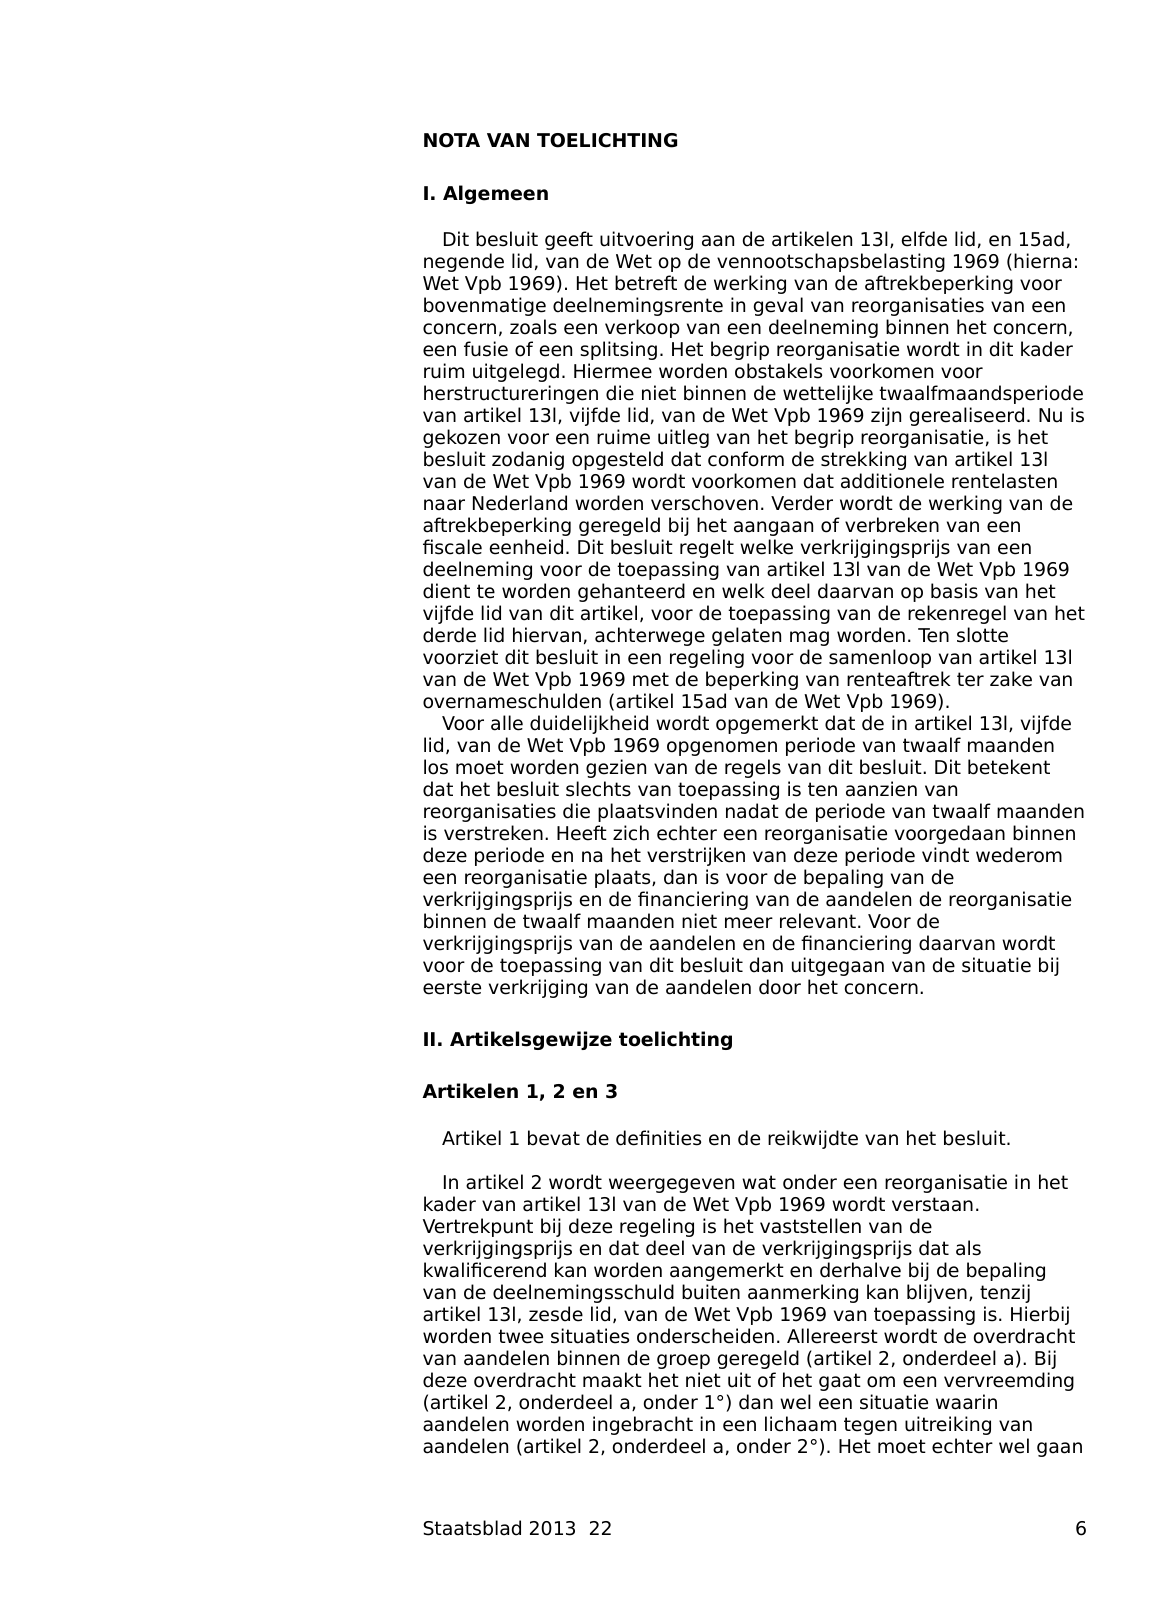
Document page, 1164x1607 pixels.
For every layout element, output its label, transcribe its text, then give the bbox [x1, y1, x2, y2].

subtitle I. Algemeen [422, 182, 1087, 204]
text Artikel 1 bevat de definities en de reikwijdte van het besluit. [422, 1128, 1087, 1149]
subtitle Artikelen 1, 2 en 3 [422, 1081, 1087, 1103]
subtitle II. Artikelsgewijze toelichting [422, 1029, 1087, 1051]
text Voor alle duidelijkheid wordt opgemerkt dat de in artikel 13l, vijfde lid, van de Wet Vpb 1969 opgenomen periode van twaalf maanden los moet worden gezien van de regels van dit besluit. Dit betekent dat het besluit slechts van toepassing is ten aanzien van reorganisaties die plaatsvinden nadat de periode van twaalf maanden is verstreken. Heeft zich echter een reorganisatie voorgedaan binnen deze periode en na het verstrijken van deze periode vindt wederom een reorganisatie plaats, dan is voor de bepaling van de verkrijgingsprijs en de financiering van de aandelen de reorganisatie binnen de twaalf maanden niet meer relevant. Voor de verkrijgingsprijs van de aandelen en de financiering daarvan wordt voor de toepassing van dit besluit dan uitgegaan van de situatie bij eerste verkrijging van de aandelen door het concern. [422, 713, 1087, 999]
subtitle NOTA VAN TOELICHTING [422, 130, 1087, 152]
text Dit besluit geeft uitvoering aan de artikelen 13l, elfde lid, en 15ad, negende lid, van de Wet op de vennootschapsbelasting 1969 (hierna: Wet Vpb 1969). Het betreft de werking van de aftrekbeperking voor bovenmatige deelnemingsrente in geval van reorganisaties van een concern, zoals een verkoop van een deelneming binnen het concern, een fusie of een splitsing. Het begrip reorganisatie wordt in dit kader ruim uitgelegd. Hiermee worden obstakels voorkomen voor herstructureringen die niet binnen de wettelijke twaalfmaandsperiode van artikel 13l, vijfde lid, van de Wet Vpb 1969 zijn gerealiseerd. Nu is gekozen voor een ruime uitleg van het begrip reorganisatie, is het besluit zodanig opgesteld dat conform de strekking van artikel 13l van de Wet Vpb 1969 wordt voorkomen dat additionele rentelasten naar Nederland worden verschoven. Verder wordt de werking van de aftrekbeperking geregeld bij het aangaan of verbreken van een fiscale eenheid. Dit besluit regelt welke verkrijgingsprijs van een deelneming voor de toepassing van artikel 13l van de Wet Vpb 1969 dient te worden gehanteerd en welk deel daarvan op basis van het vijfde lid van dit artikel, voor de toepassing van de rekenregel van het derde lid hiervan, achterwege gelaten mag worden. Ten slotte voorziet dit besluit in een regeling voor de samenloop van artikel 13l van de Wet Vpb 1969 met de beperking van renteaftrek ter zake van overnameschulden (artikel 15ad van de Wet Vpb 1969). [422, 229, 1087, 713]
text In artikel 2 wordt weergegeven wat onder een reorganisatie in het kader van artikel 13l van de Wet Vpb 1969 wordt verstaan. Vertrekpunt bij deze regeling is het vaststellen van de verkrijgingsprijs en dat deel van de verkrijgingsprijs dat als kwalificerend kan worden aangemerkt en derhalve bij de bepaling van de deelnemingsschuld buiten aanmerking kan blijven, tenzij artikel 13l, zesde lid, van de Wet Vpb 1969 van toepassing is. Hierbij worden twee situaties onderscheiden. Allereerst wordt de overdracht van aandelen binnen de groep geregeld (artikel 2, onderdeel a). Bij deze overdracht maakt het niet uit of het gaat om een vervreemding (artikel 2, onderdeel a, onder 1°) dan wel een situatie waarin aandelen worden ingebracht in een lichaam tegen uitreiking van aandelen (artikel 2, onderdeel a, onder 2°). Het moet echter wel gaan [422, 1172, 1087, 1457]
